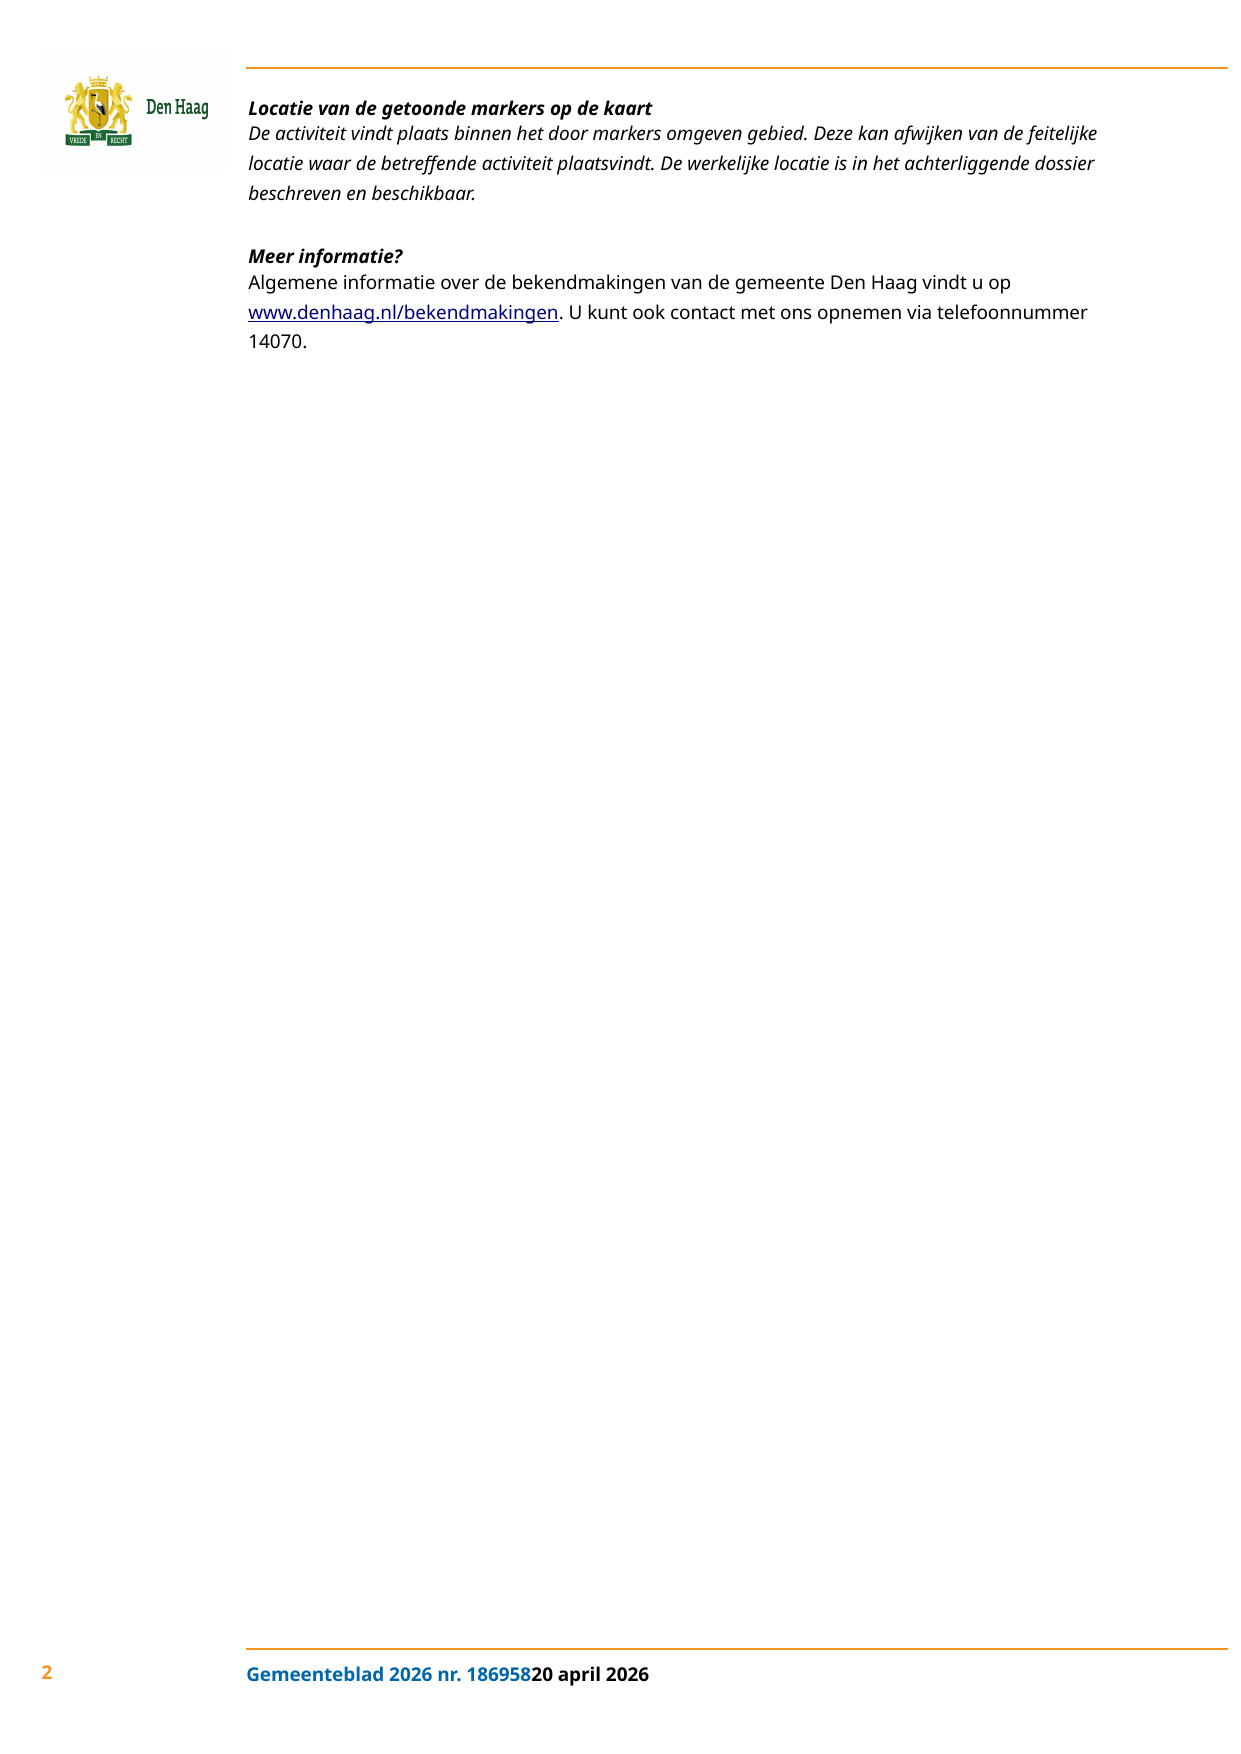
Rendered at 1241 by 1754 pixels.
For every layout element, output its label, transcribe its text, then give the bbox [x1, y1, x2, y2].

text De activiteit vindt plaats binnen het door markers omgeven gebied. Deze kan afwijken van de feitelijke locatie waar de betreffende activiteit plaatsvindt. De werkelijke locatie is in het achterliggende dossier beschreven en beschikbaar. [248, 121, 1152, 205]
text Meer informatie? [248, 244, 1152, 269]
text Locatie van de getoonde markers op de kaart [248, 95, 1152, 121]
text Algemene informatie over de bekendmakingen van de gemeente Den Haag vindt u op www.denhaag.nl/bekendmakingen. U kunt ook contact met ons opnemen via telefoonnummer 14070. [248, 269, 1152, 354]
picture [41, 47, 231, 172]
